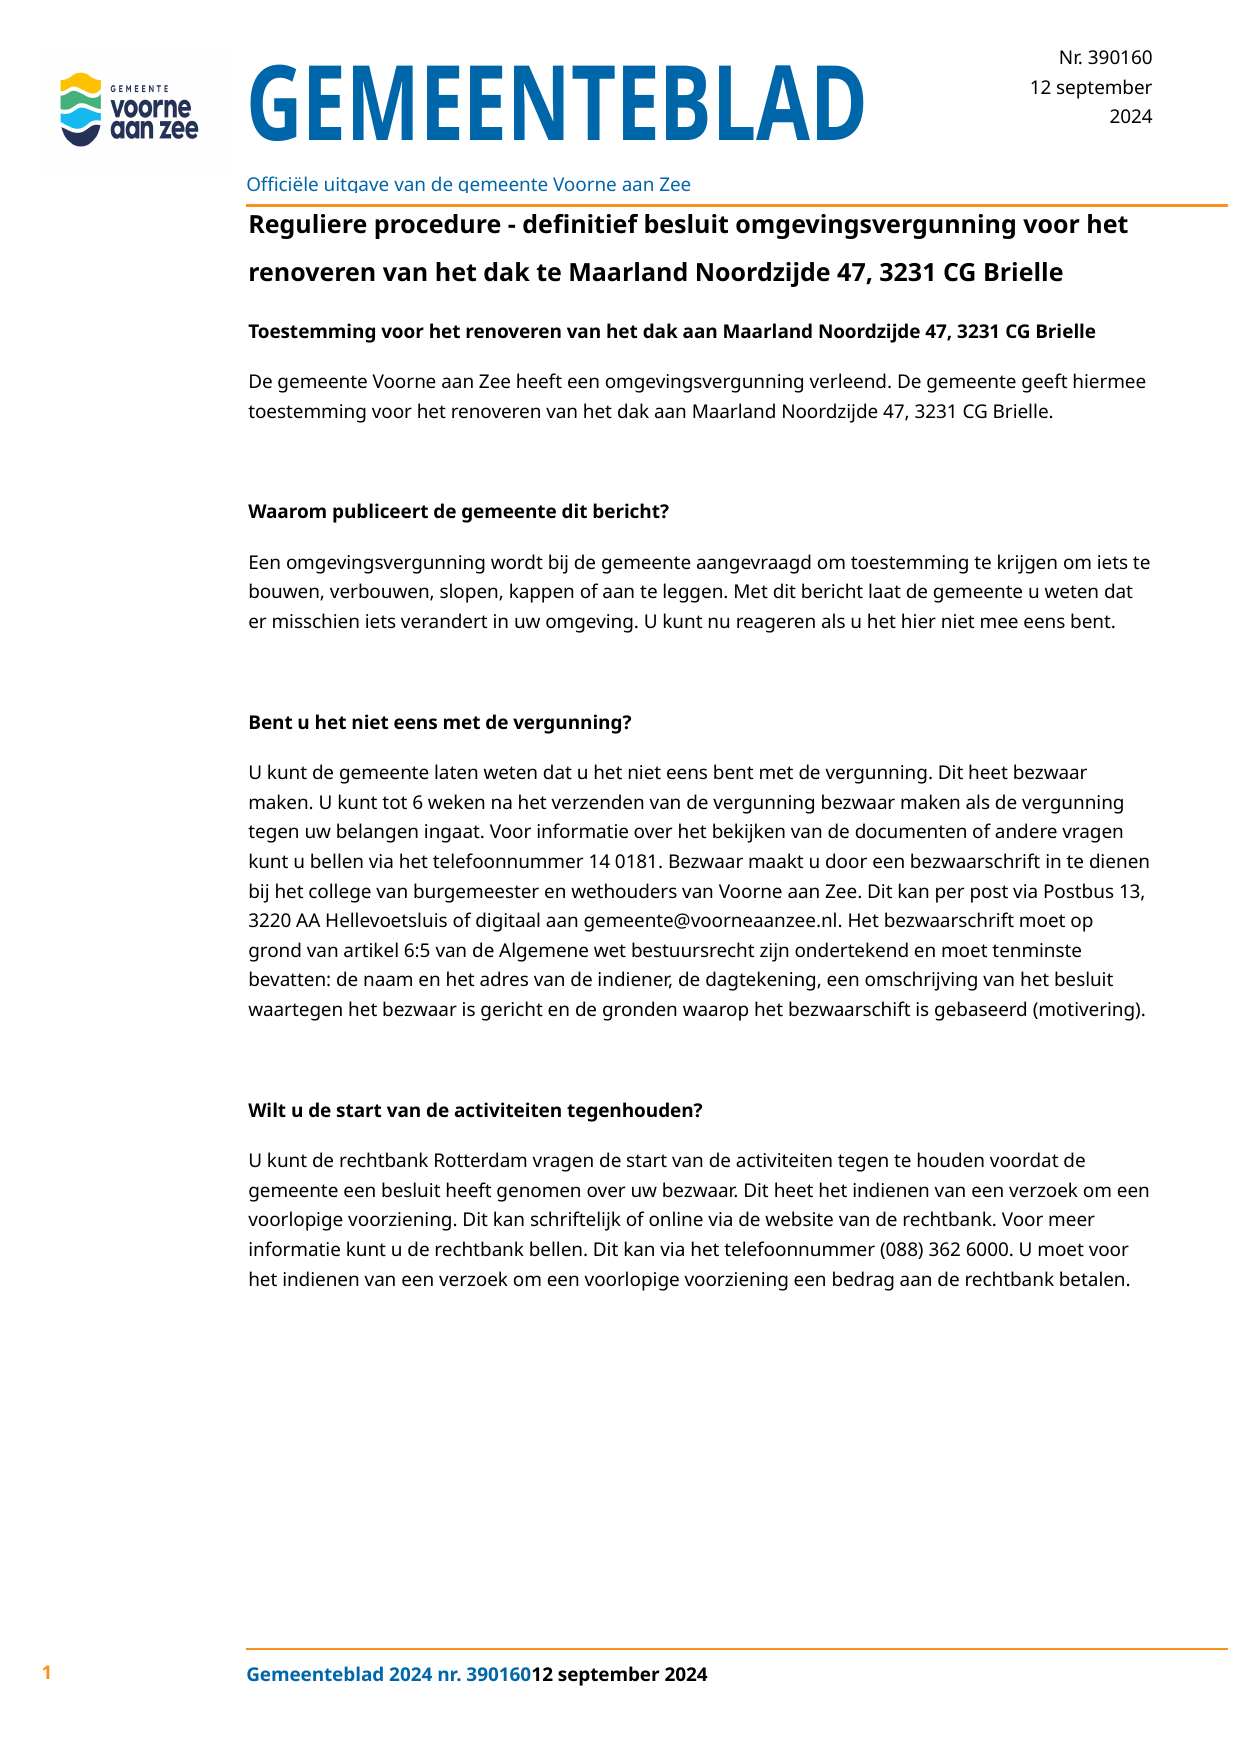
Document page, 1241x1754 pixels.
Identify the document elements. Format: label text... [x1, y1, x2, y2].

text Bent u het niet eens met de vergunning? [248, 709, 1152, 735]
text U kunt de rechtbank Rotterdam vragen de start van de activiteiten tegen te houden voordat de gemeente een besluit heeft genomen over uw bezwaar. Dit heet het indienen van een verzoek om een voorlopige voorziening. Dit kan schriftelijk of online via de website van de rechtbank. Voor meer informatie kunt u de rechtbank bellen. Dit kan via het telefoonnummer (088) 362 6000. U moet voor het indienen van een verzoek om een voorlopige voorziening een bedrag aan de rechtbank betalen. [248, 1147, 1152, 1292]
text Wilt u de start van de activiteiten tegenhouden? [248, 1097, 1152, 1123]
picture [41, 47, 231, 172]
text U kunt de gemeente laten weten dat u het niet eens bent met de vergunning. Dit heet bezwaar maken. U kunt tot 6 weken na het verzenden van de vergunning bezwaar maken als de vergunning tegen uw belangen ingaat. Voor informatie over het bekijken van de documenten of andere vragen kunt u bellen via het telefoonnummer 14 0181. Bezwaar maakt u door een bezwaarschrift in te dienen bij het college van burgemeester en wethouders van Voorne aan Zee. Dit kan per post via Postbus 13, 3220 AA Hellevoetsluis of digitaal aan gemeente@voorneaanzee.nl. Het bezwaarschrift moet op grond van artikel 6:5 van de Algemene wet bestuursrecht zijn ondertekend en moet tenminste bevatten: de naam en het adres van de indiener, de dagtekening, een omschrijving van het besluit waartegen het bezwaar is gericht en de gronden waarop het bezwaarschift is gebaseerd (motivering). [248, 759, 1152, 1022]
text Toestemming voor het renoveren van het dak aan Maarland Noordzijde 47, 3231 CG Brielle [248, 318, 1152, 344]
text Reguliere procedure - definitief besluit omgevingsvergunning voor het renoveren van het dak te Maarland Noordzijde 47, 3231 CG Brielle [248, 207, 1152, 288]
text Waarom publiceert de gemeente dit bericht? [248, 499, 1152, 524]
text De gemeente Voorne aan Zee heeft een omgevingsvergunning verleend. De gemeente geeft hiermee toestemming voor het renoveren van het dak aan Maarland Noordzijde 47, 3231 CG Brielle. [248, 368, 1152, 424]
text Een omgevingsvergunning wordt bij de gemeente aangevraagd om toestemming te krijgen om iets te bouwen, verbouwen, slopen, kappen of aan te leggen. Met dit bericht laat de gemeente u weten dat er misschien iets verandert in uw omgeving. U kunt nu reageren als u het hier niet mee eens bent. [248, 549, 1152, 634]
